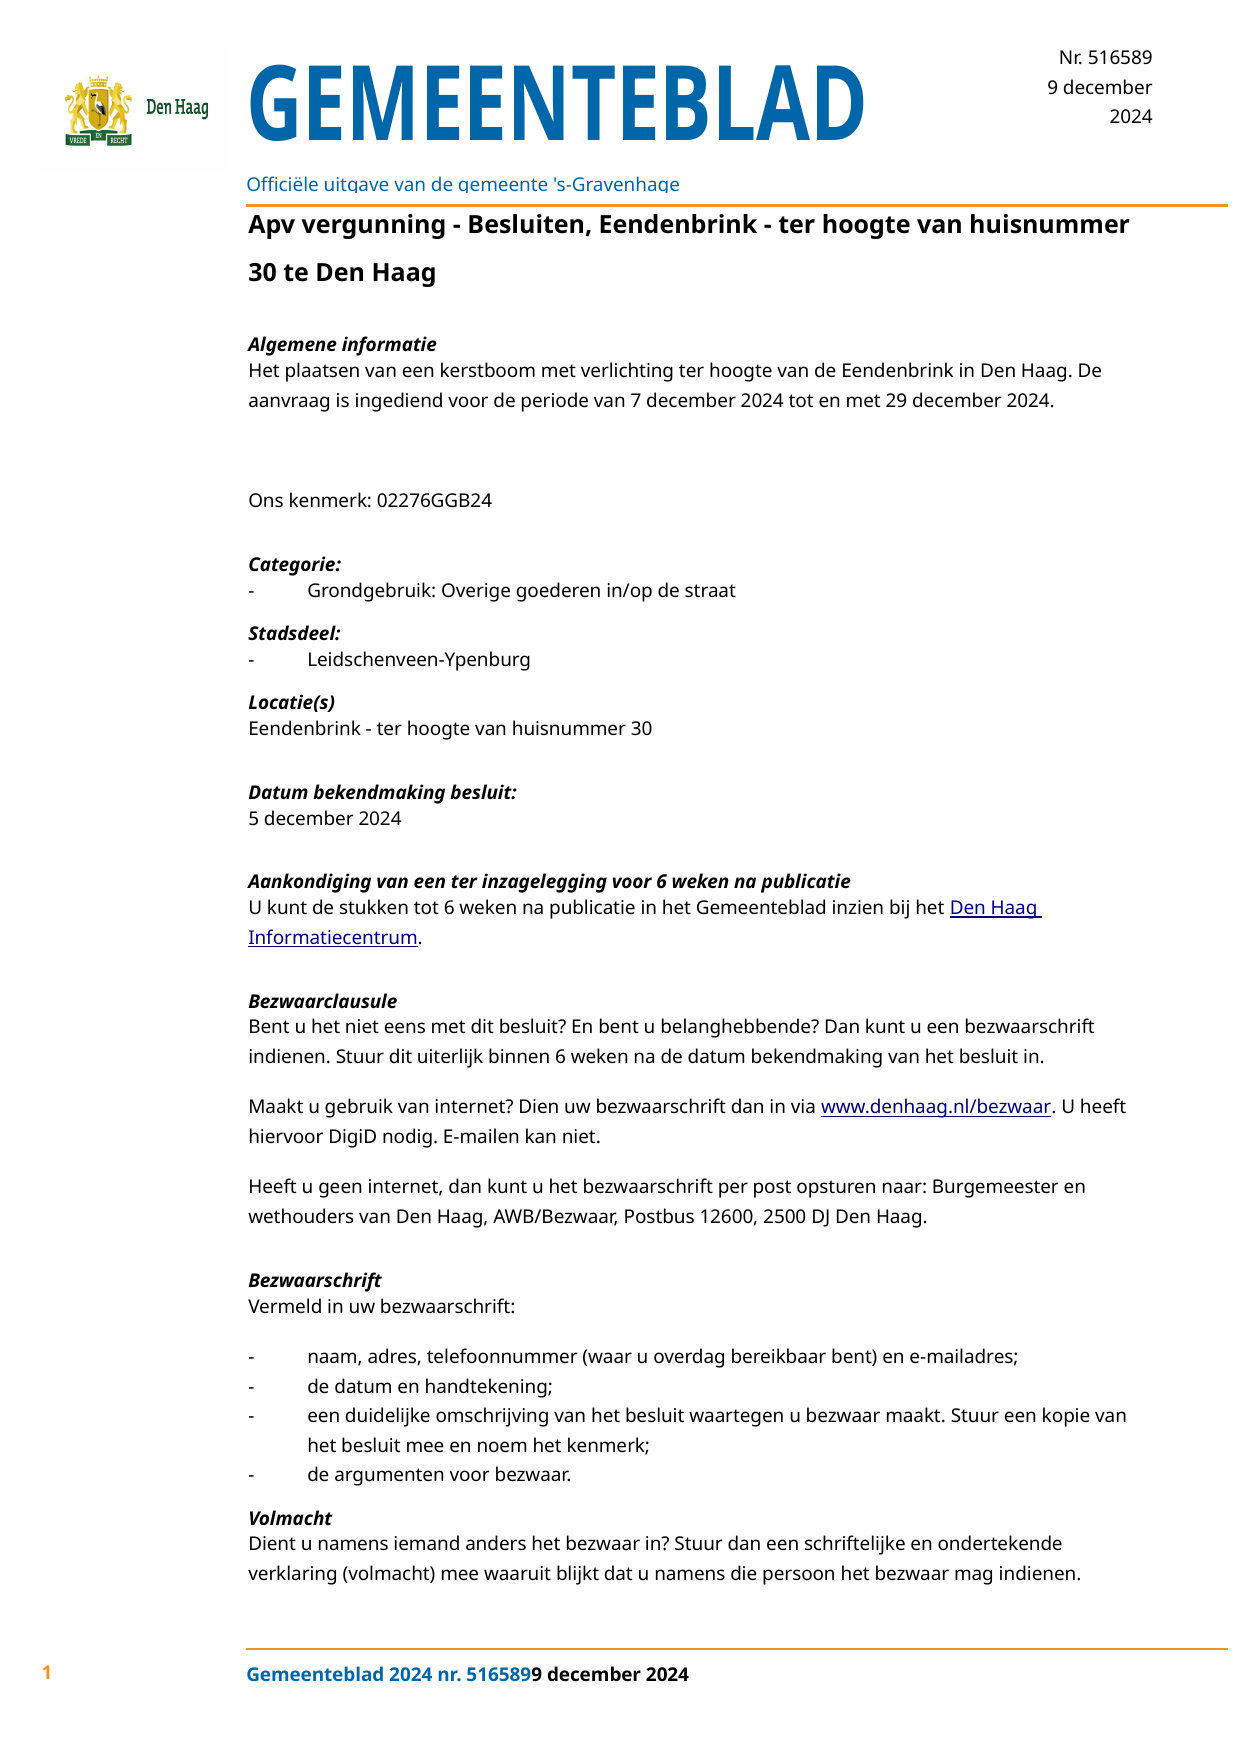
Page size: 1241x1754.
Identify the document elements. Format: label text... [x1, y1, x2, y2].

text Stadsdeel: [248, 620, 1152, 646]
list Leidschenveen-Ypenburg [248, 646, 1152, 672]
text Datum bekendmaking besluit: [248, 779, 1152, 805]
text Volmacht [248, 1505, 1152, 1531]
text Aankondiging van een ter inzagelegging voor 6 weken na publicatie [248, 869, 1152, 894]
text Categorie: [248, 552, 1152, 577]
list Grondgebruik: Overige goederen in/op de straat [248, 577, 1152, 603]
list naam, adres, telefoonnummer (waar u overdag bereikbaar bent) en e-mailadres; [248, 1343, 1152, 1369]
text Bezwaarschrift [248, 1267, 1152, 1293]
list de datum en handtekening; [248, 1373, 1152, 1399]
list een duidelijke omschrijving van het besluit waartegen u bezwaar maakt. Stuur een kopie van het besluit mee en noem het kenmerk; [248, 1402, 1152, 1458]
text Vermeld in uw bezwaarschrift: [248, 1293, 1152, 1319]
text 5 december 2024 [248, 805, 1152, 830]
text Eendenbrink - ter hoogte van huisnummer 30 [248, 715, 1152, 741]
text Algemene informatie [248, 331, 1152, 357]
text U kunt de stukken tot 6 weken na publicatie in het Gemeenteblad inzien bij het Den Haag Informatiecentrum. [248, 894, 1152, 950]
text Bent u het niet eens met dit besluit? En bent u belanghebbende? Dan kunt u een bezwaarschrift indienen. Stuur dit uiterlijk binnen 6 weken na de datum bekendmaking van het besluit in. [248, 1014, 1152, 1069]
text Dient u namens iemand anders het bezwaar in? Stuur dan een schriftelijke en ondertekende verklaring (volmacht) mee waaruit blijkt dat u namens die persoon het bezwaar mag indienen. [248, 1531, 1152, 1586]
picture [41, 47, 231, 172]
text Bezwaarclausule [248, 988, 1152, 1014]
text Heeft u geen internet, dan kunt u het bezwaarschrift per post opsturen naar: Burgemeester en wethouders van Den Haag, AWB/Bezwaar, Postbus 12600, 2500 DJ Den Haag. [248, 1174, 1152, 1229]
text Locatie(s) [248, 689, 1152, 715]
list de argumenten voor bezwaar. [248, 1462, 1152, 1487]
text Maakt u gebruik van internet? Dien uw bezwaarschrift dan in via www.denhaag.nl/bezwaar. U heeft hiervoor DigiD nodig. E-mailen kan niet. [248, 1094, 1152, 1149]
text Het plaatsen van een kerstboom met verlichting ter hoogte van de Eendenbrink in Den Haag. De aanvraag is ingediend voor de periode van 7 december 2024 tot en met 29 december 2024. [248, 357, 1152, 412]
text Apv vergunning - Besluiten, Eendenbrink - ter hoogte van huisnummer 30 te Den Haag [248, 207, 1152, 288]
text Ons kenmerk: 02276GGB24 [248, 488, 1152, 513]
